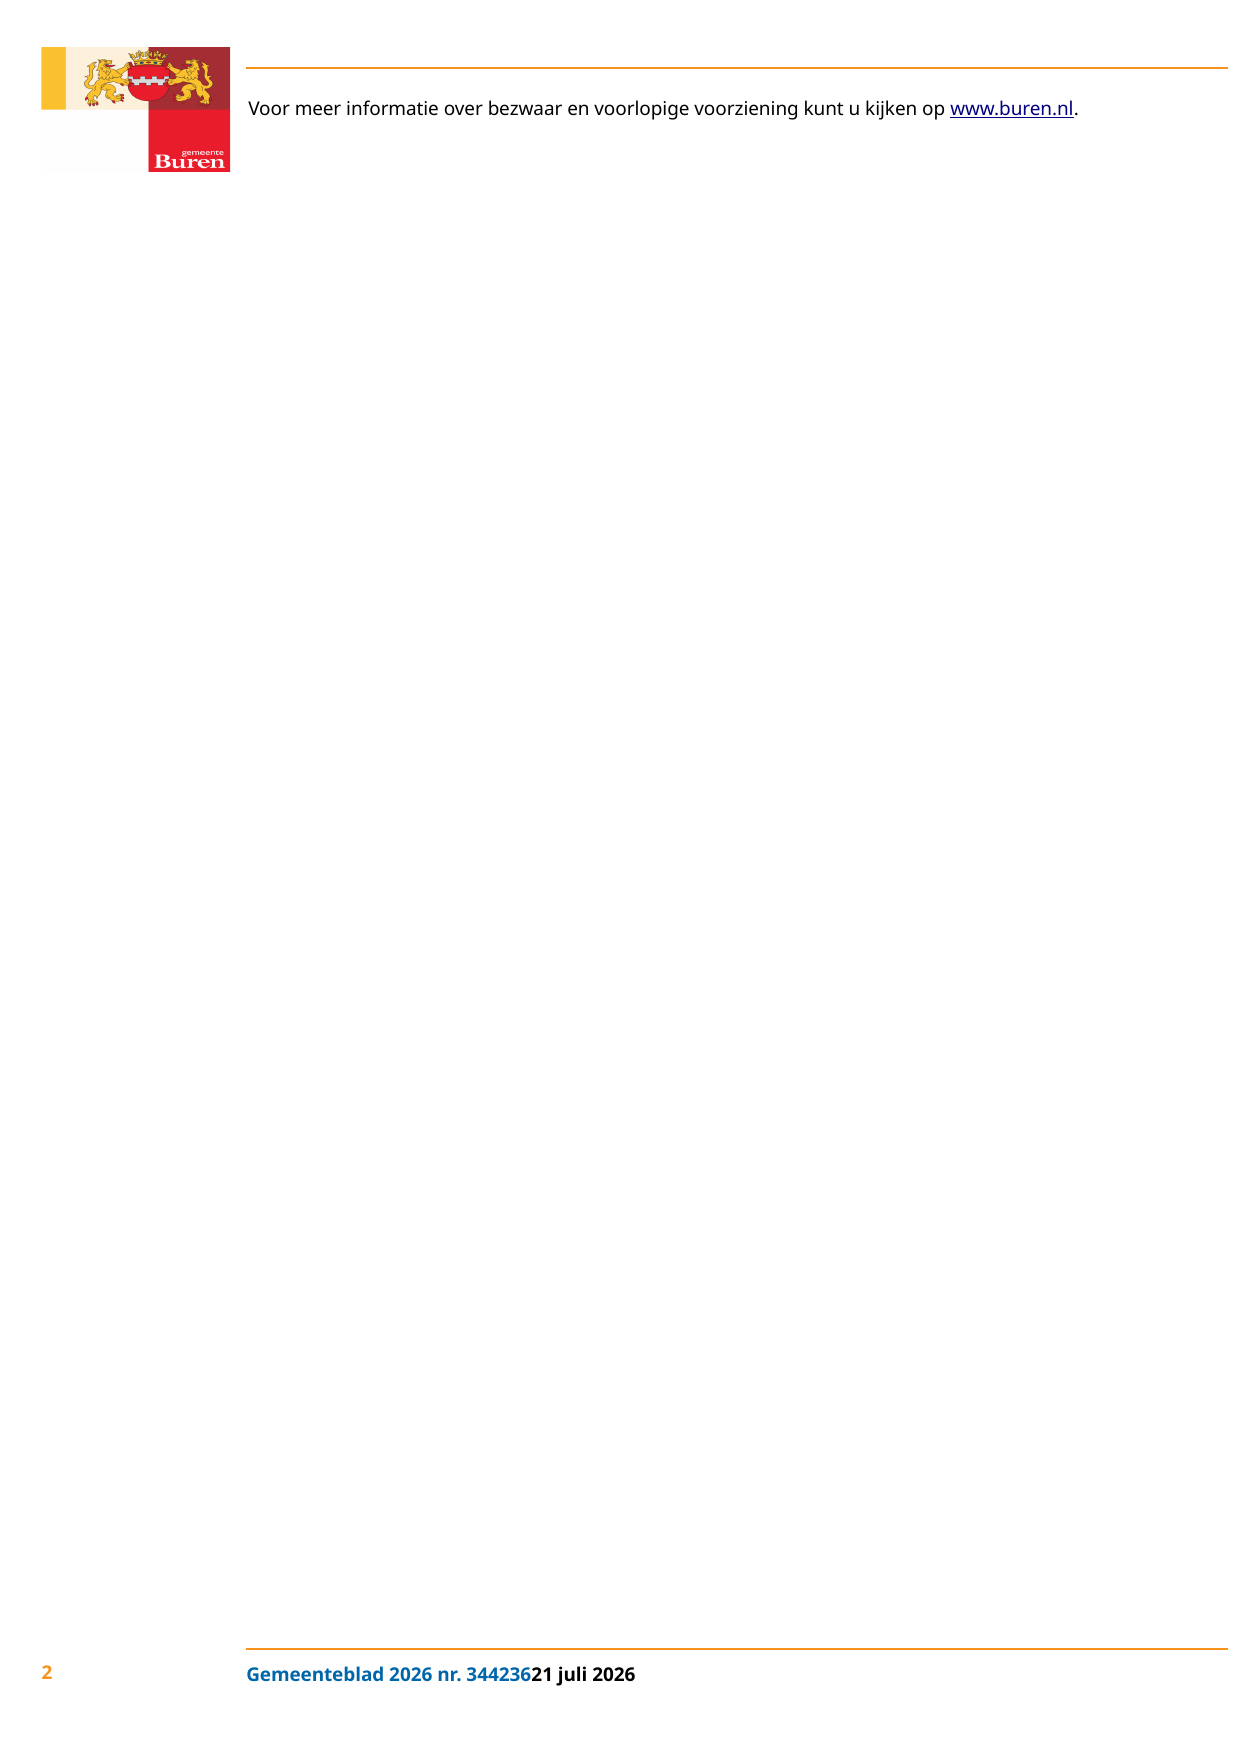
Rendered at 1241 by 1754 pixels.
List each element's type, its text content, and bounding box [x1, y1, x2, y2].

picture [41, 47, 231, 172]
text Voor meer informatie over bezwaar en voorlopige voorziening kunt u kijken op www.buren.nl. [248, 95, 1152, 121]
